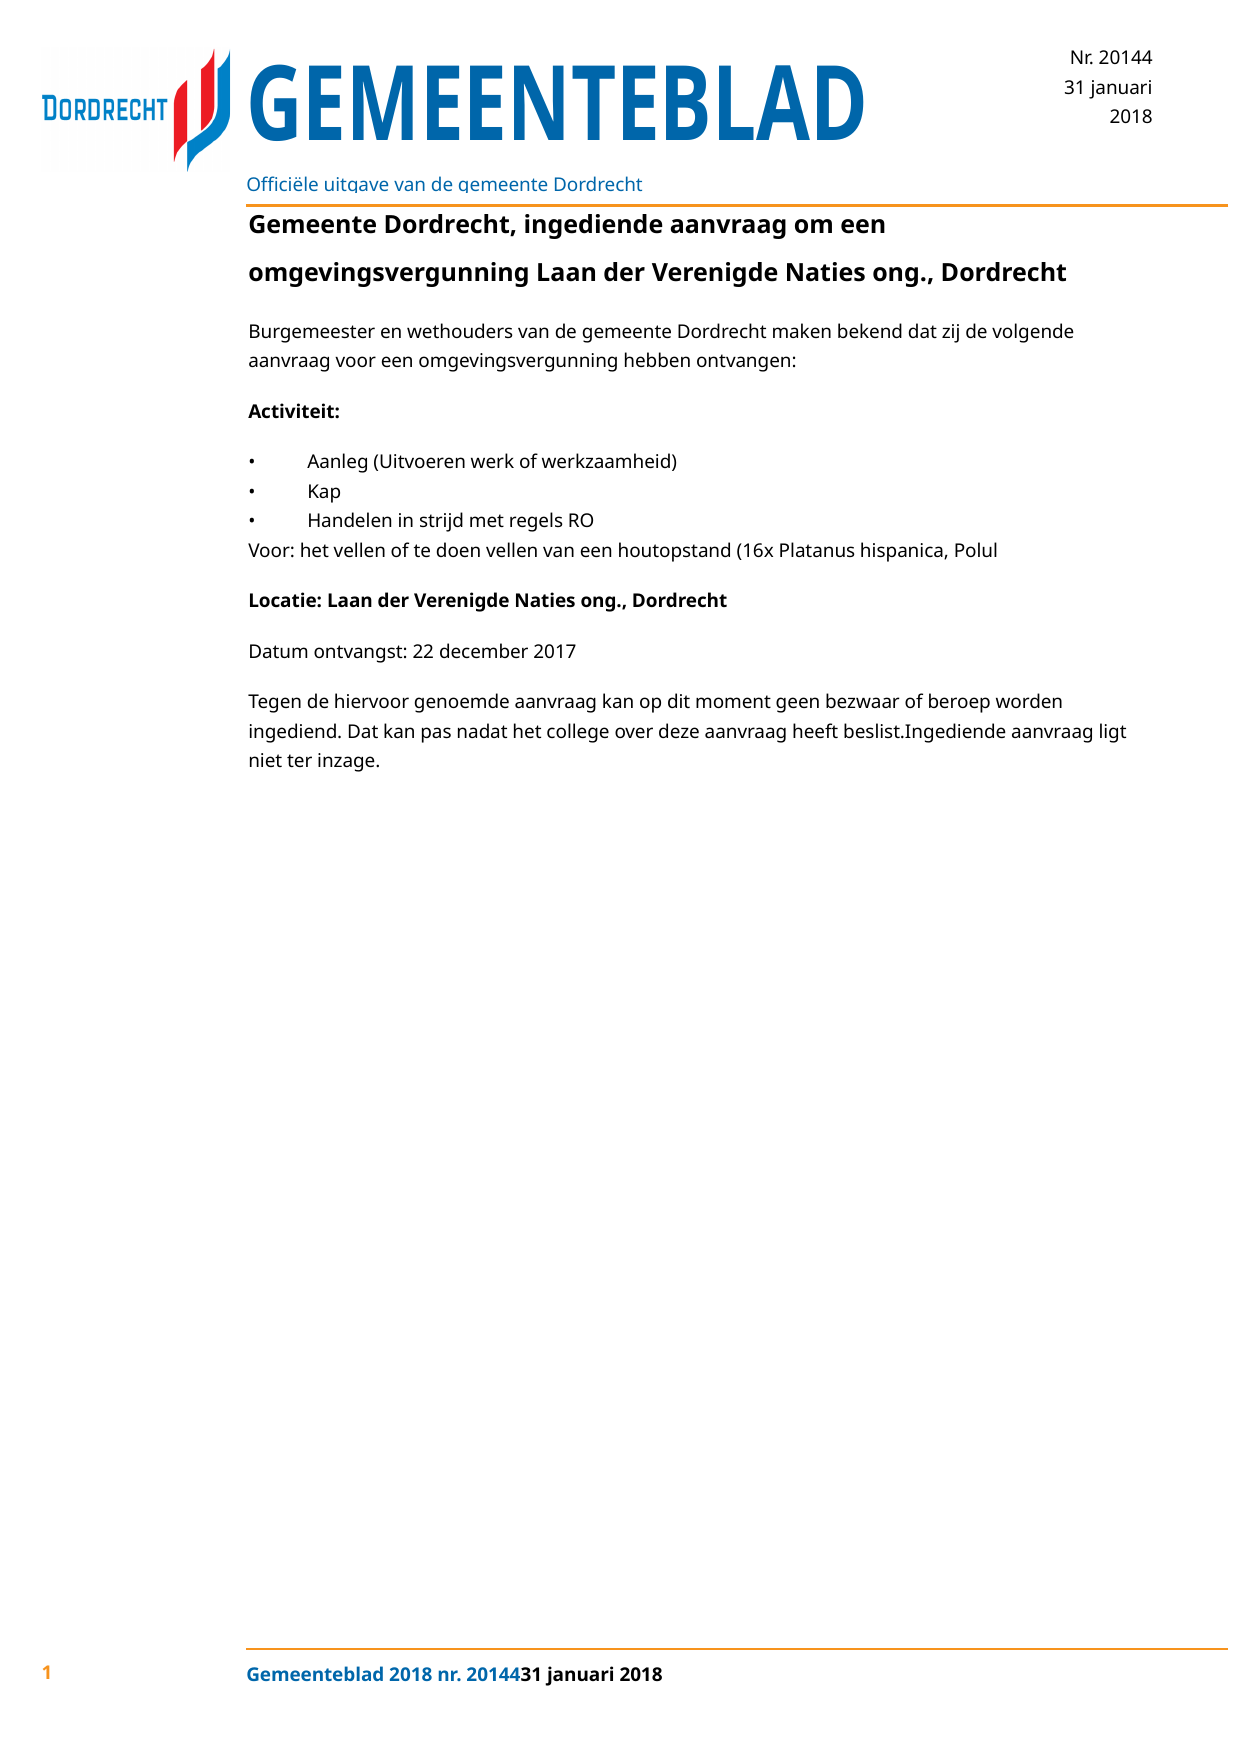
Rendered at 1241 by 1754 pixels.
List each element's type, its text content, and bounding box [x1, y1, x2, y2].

text Voor: het vellen of te doen vellen van een houtopstand (16x Platanus hispanica, Polul [248, 537, 1152, 563]
text Locatie: Laan der Verenigde Naties ong., Dordrecht [248, 587, 1152, 613]
text Burgemeester en wethouders van de gemeente Dordrecht maken bekend dat zij de volgende aanvraag voor een omgevingsvergunning hebben ontvangen: [248, 318, 1152, 373]
text Tegen de hiervoor genoemde aanvraag kan op dit moment geen bezwaar of beroep worden ingediend. Dat kan pas nadat het college over deze aanvraag heeft beslist.Ingediende aanvraag ligt niet ter inzage. [248, 688, 1152, 773]
list Kap [248, 478, 1152, 504]
text Gemeente Dordrecht, ingediende aanvraag om een omgevingsvergunning Laan der Verenigde Naties ong., Dordrecht [248, 207, 1152, 288]
list Aanleg (Uitvoeren werk of werkzaamheid) [248, 448, 1152, 474]
text Datum ontvangst: 22 december 2017 [248, 638, 1152, 664]
text Activiteit: [248, 398, 1152, 424]
list Handelen in strijd met regels RO [248, 507, 1152, 533]
picture [41, 47, 231, 172]
